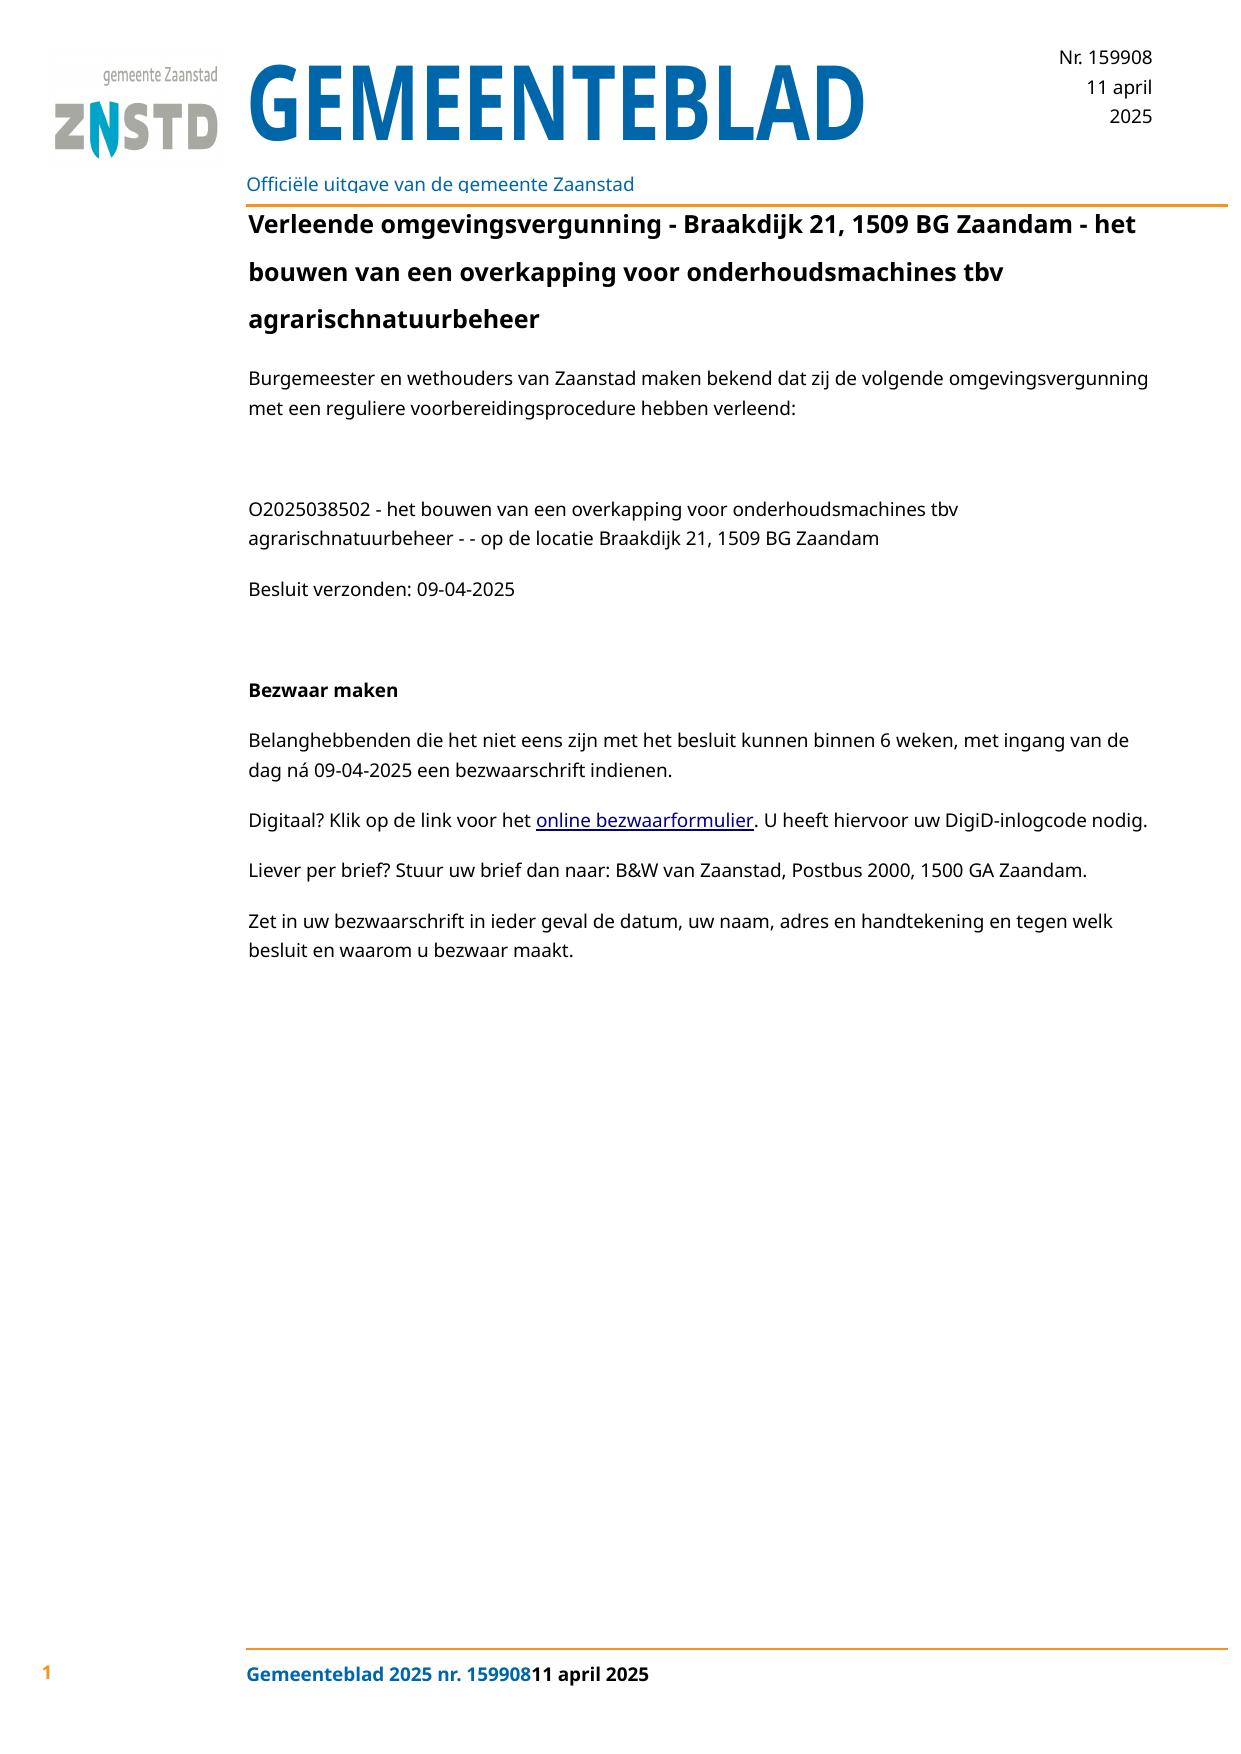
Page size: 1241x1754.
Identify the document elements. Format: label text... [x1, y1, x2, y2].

text Burgemeester en wethouders van Zaanstad maken bekend dat zij de volgende omgevingsvergunning met een reguliere voorbereidingsprocedure hebben verleend: [248, 366, 1152, 421]
text Digitaal? Klik op de link voor het online bezwaarformulier. U heeft hiervoor uw DigiD-inlogcode nodig. [248, 807, 1152, 833]
text Zet in uw bezwaarschrift in ieder geval de datum, uw naam, adres en handtekening en tegen welk besluit en waarom u bezwaar maakt. [248, 908, 1152, 963]
text O2025038502 - het bouwen van een overkapping voor onderhoudsmachines tbv agrarischnatuurbeheer - - op de locatie Braakdijk 21, 1509 BG Zaandam [248, 496, 1152, 551]
text Bezwaar maken [248, 677, 1152, 702]
text Belanghebbenden die het niet eens zijn met het besluit kunnen binnen 6 weken, met ingang van de dag ná 09-04-2025 een bezwaarschrift indienen. [248, 727, 1152, 782]
text Liever per brief? Stuur uw brief dan naar: B&W van Zaanstad, Postbus 2000, 1500 GA Zaandam. [248, 858, 1152, 883]
picture [41, 47, 231, 172]
text Verleende omgevingsvergunning - Braakdijk 21, 1509 BG Zaandam - het bouwen van een overkapping voor onderhoudsmachines tbv agrarischnatuurbeheer [248, 207, 1152, 336]
text Besluit verzonden: 09-04-2025 [248, 576, 1152, 602]
